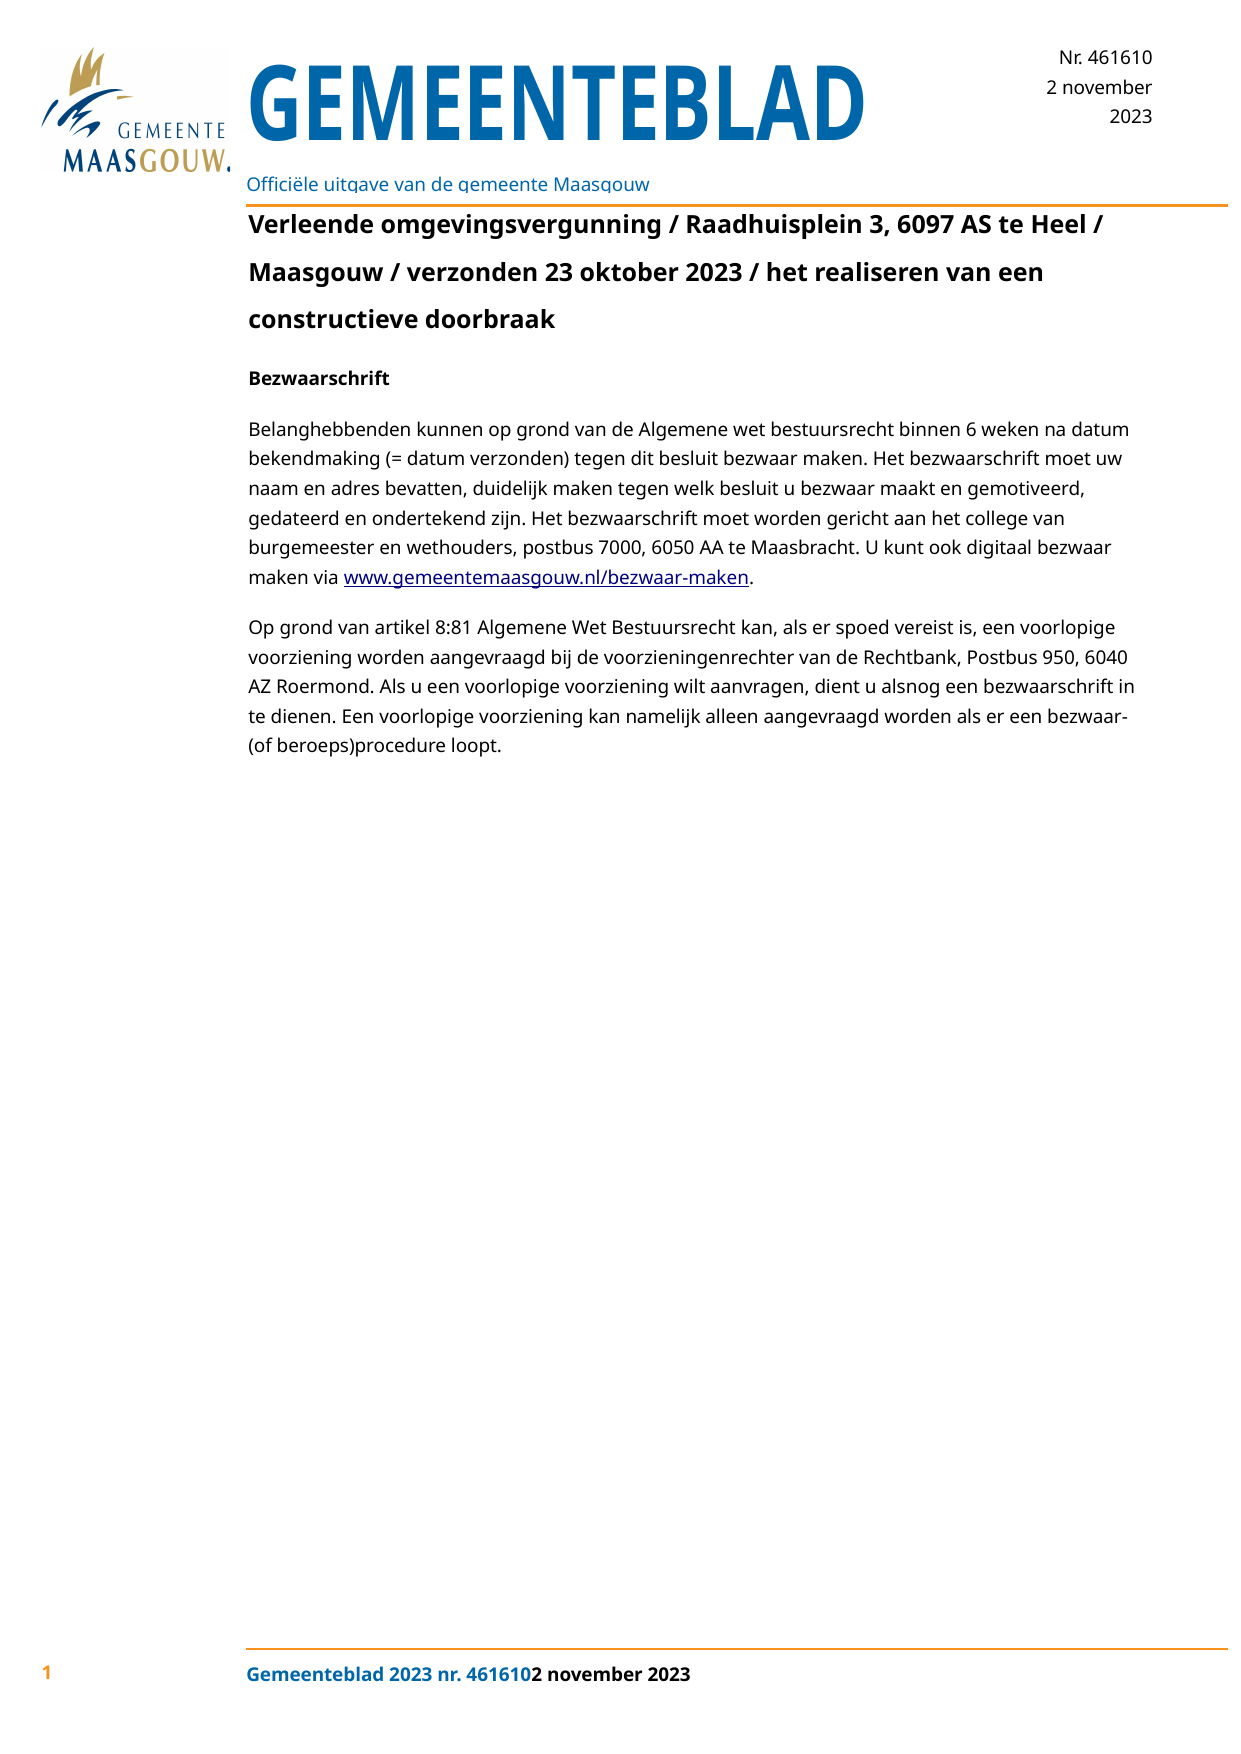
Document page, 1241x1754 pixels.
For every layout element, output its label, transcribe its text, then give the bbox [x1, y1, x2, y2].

picture [41, 47, 231, 172]
text Op grond van artikel 8:81 Algemene Wet Bestuursrecht kan, als er spoed vereist is, een voorlopige voorziening worden aangevraagd bij de voorzieningenrechter van de Rechtbank, Postbus 950, 6040 AZ Roermond. Als u een voorlopige voorziening wilt aanvragen, dient u alsnog een bezwaarschrift in te dienen. Een voorlopige voorziening kan namelijk alleen aangevraagd worden als er een bezwaar- (of beroeps)procedure loopt. [248, 614, 1152, 758]
text Belanghebbenden kunnen op grond van de Algemene wet bestuursrecht binnen 6 weken na datum bekendmaking (= datum verzonden) tegen dit besluit bezwaar maken. Het bezwaarschrift moet uw naam en adres bevatten, duidelijk maken tegen welk besluit u bezwaar maakt en gemotiveerd, gedateerd en ondertekend zijn. Het bezwaarschrift moet worden gericht aan het college van burgemeester en wethouders, postbus 7000, 6050 AA te Maasbracht. U kunt ook digitaal bezwaar maken via www.gemeentemaasgouw.nl/bezwaar-maken. [248, 416, 1152, 589]
text Verleende omgevingsvergunning / Raadhuisplein 3, 6097 AS te Heel / Maasgouw / verzonden 23 oktober 2023 / het realiseren van een constructieve doorbraak [248, 207, 1152, 336]
text Bezwaarschrift [248, 366, 1152, 391]
